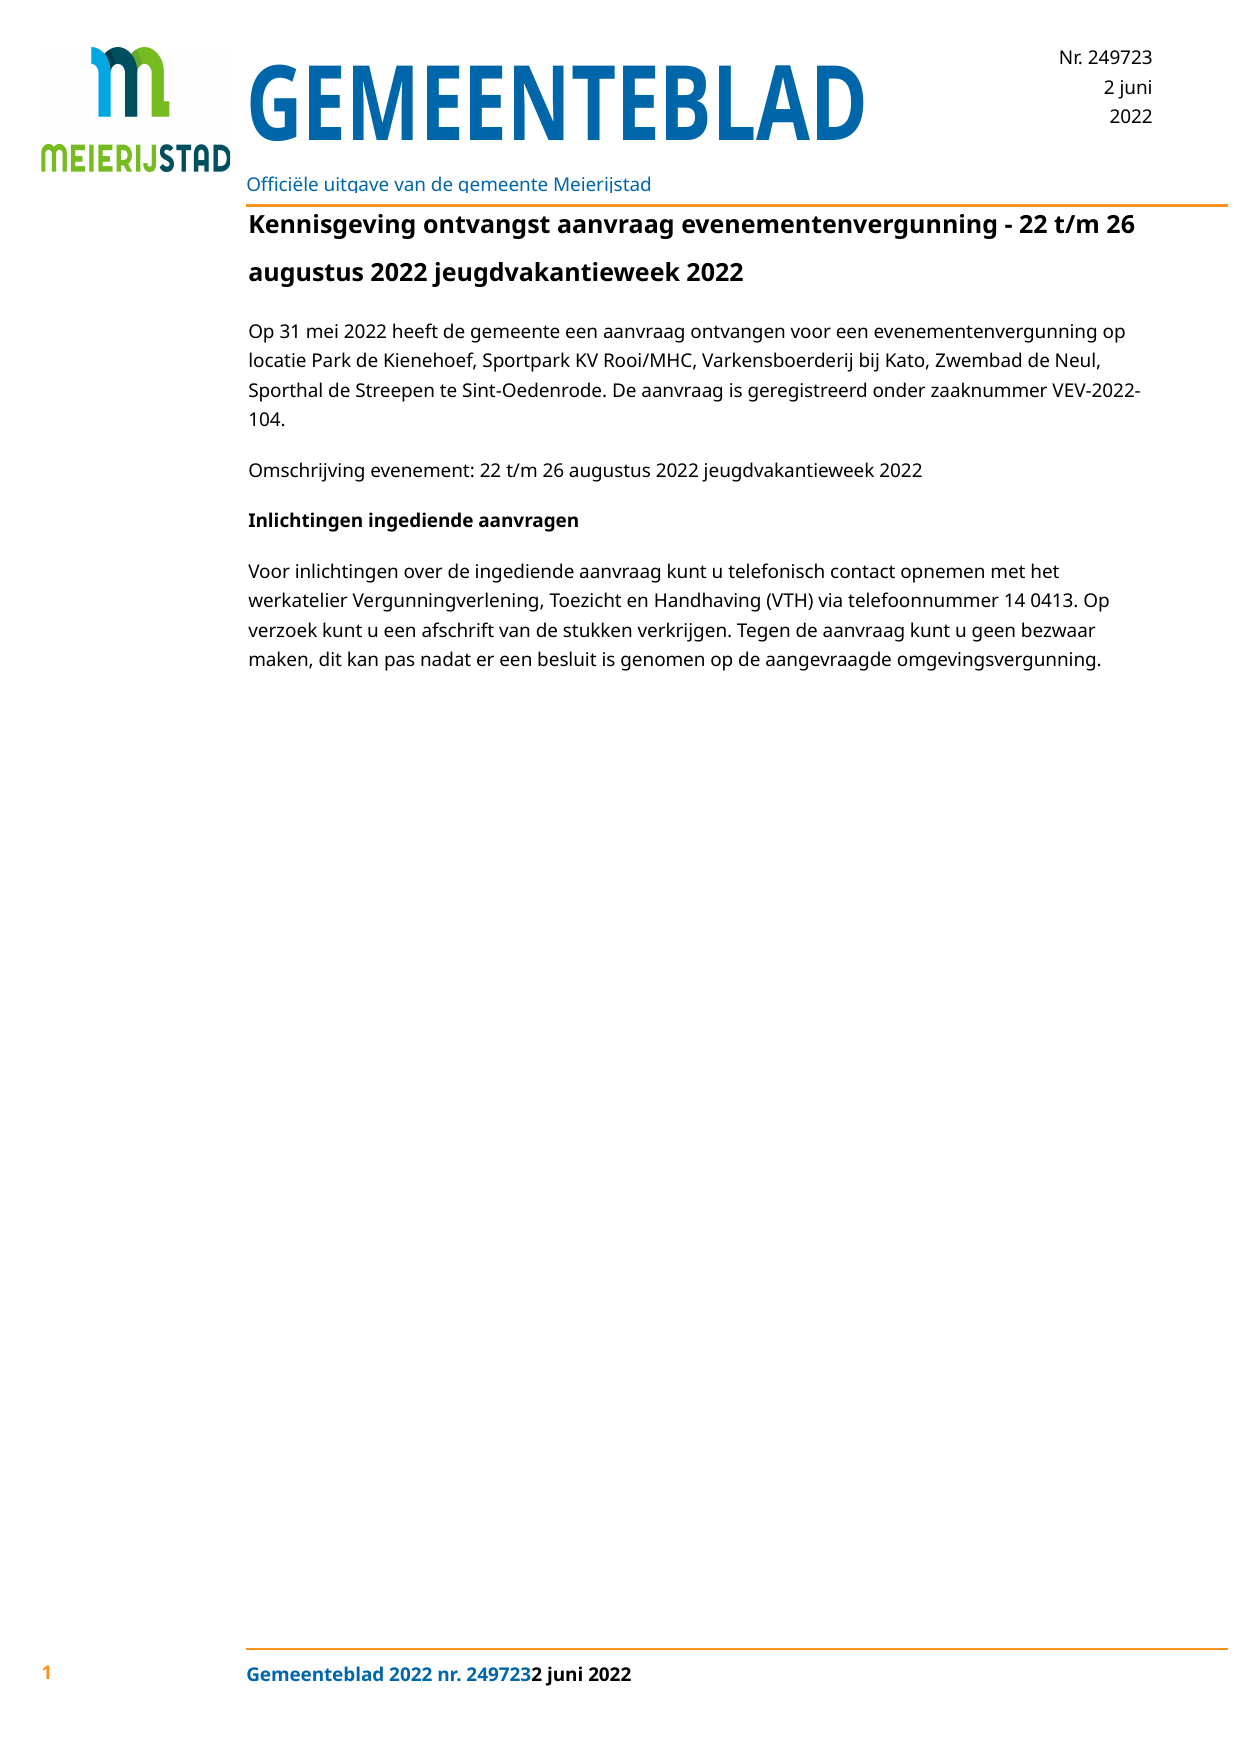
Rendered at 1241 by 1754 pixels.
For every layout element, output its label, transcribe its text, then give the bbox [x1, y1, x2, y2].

text Kennisgeving ontvangst aanvraag evenementenvergunning - 22 t/m 26 augustus 2022 jeugdvakantieweek 2022 [248, 207, 1152, 288]
text Inlichtingen ingediende aanvragen [248, 507, 1152, 533]
text Voor inlichtingen over de ingediende aanvraag kunt u telefonisch contact opnemen met het werkatelier Vergunningverlening, Toezicht en Handhaving (VTH) via telefoonnummer 14 0413. Op verzoek kunt u een afschrift van de stukken verkrijgen. Tegen de aanvraag kunt u geen bezwaar maken, dit kan pas nadat er een besluit is genomen op de aangevraagde omgevingsvergunning. [248, 558, 1152, 672]
text Omschrijving evenement: 22 t/m 26 augustus 2022 jeugdvakantieweek 2022 [248, 457, 1152, 483]
text Op 31 mei 2022 heeft de gemeente een aanvraag ontvangen voor een evenementenvergunning op locatie Park de Kienehoef, Sportpark KV Rooi/MHC, Varkensboerderij bij Kato, Zwembad de Neul, Sporthal de Streepen te Sint-Oedenrode. De aanvraag is geregistreerd onder zaaknummer VEV-2022-104. [248, 318, 1152, 432]
picture [41, 47, 231, 172]
